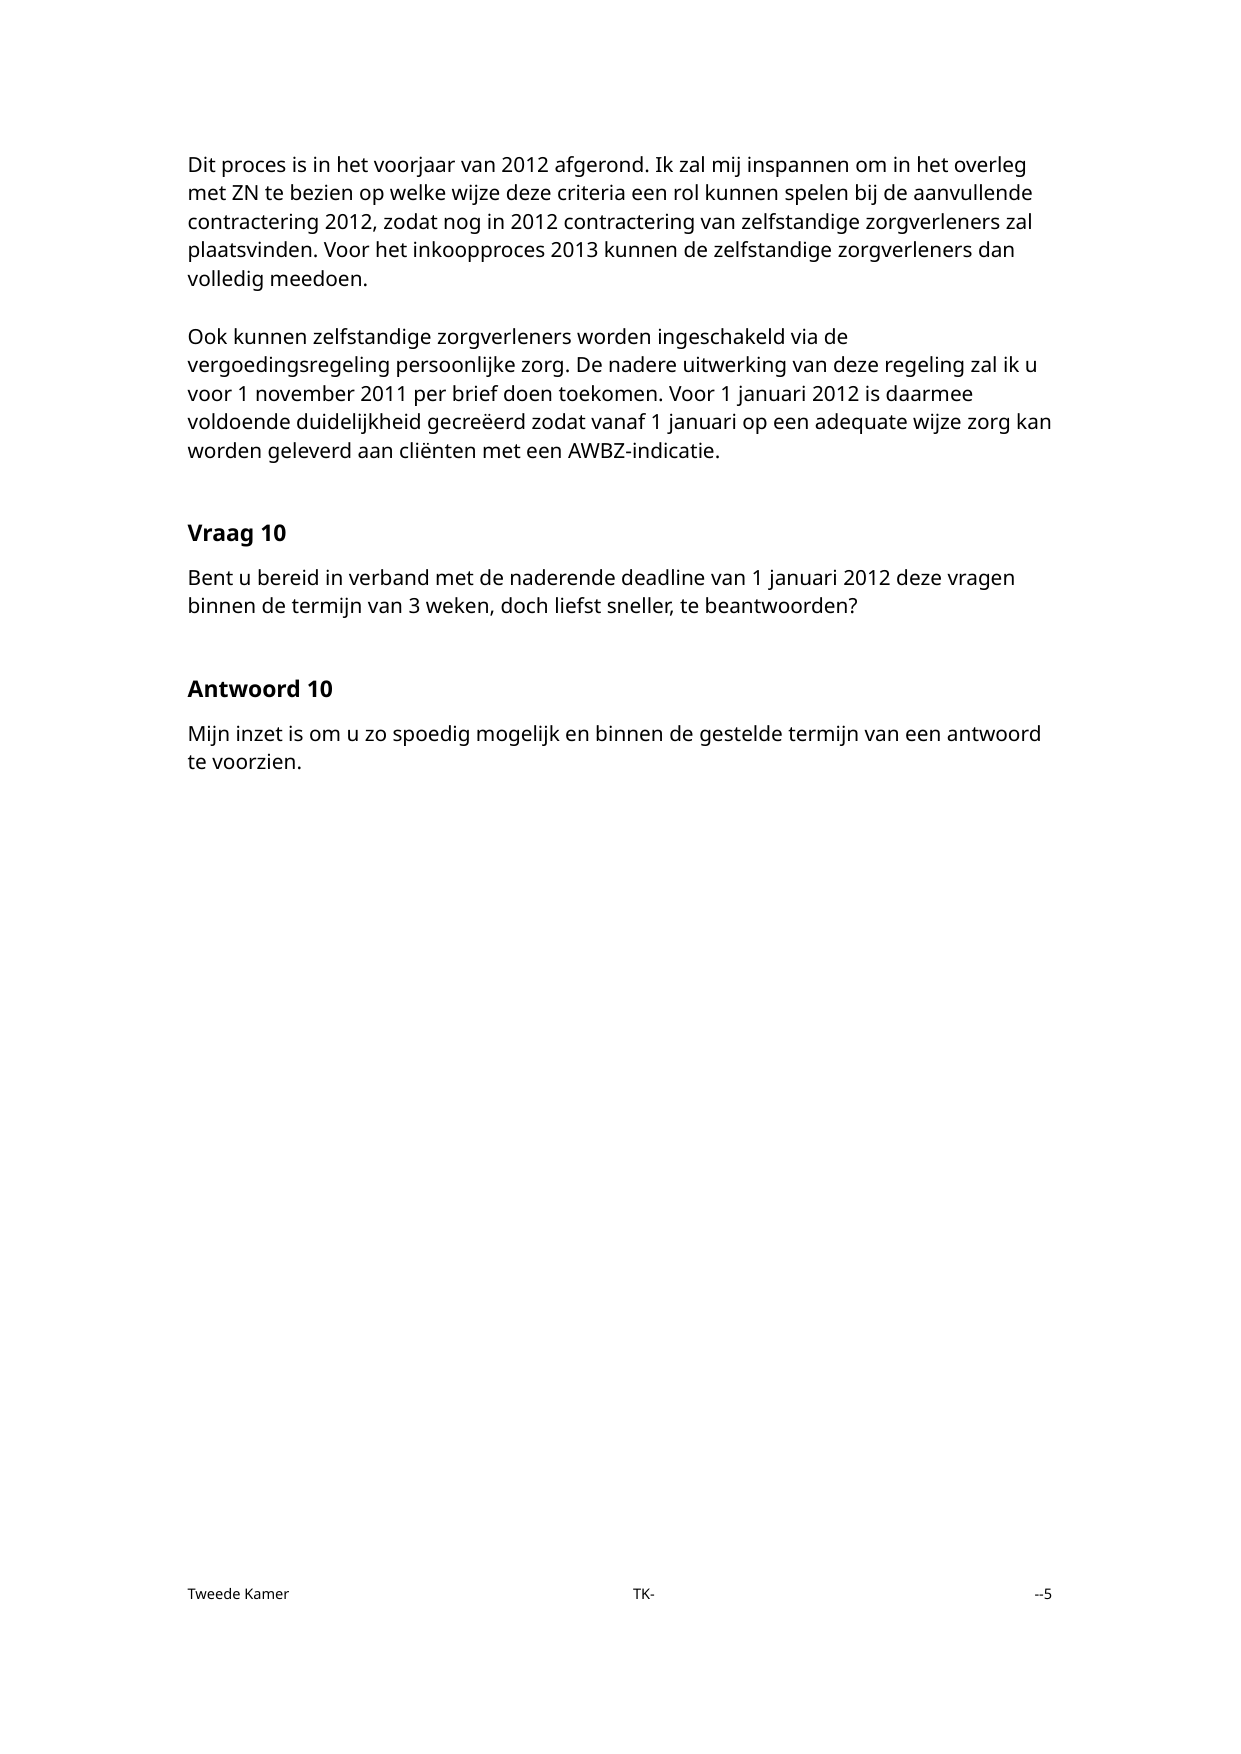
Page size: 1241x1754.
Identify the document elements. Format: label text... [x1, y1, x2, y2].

text Bent u bereid in verband met de naderende deadline van 1 januari 2012 deze vragen binnen de termijn van 3 weken, doch liefst sneller, te beantwoorden? [187, 563, 1053, 620]
text Dit proces is in het voorjaar van 2012 afgerond. Ik zal mij inspannen om in het overleg met ZN te bezien op welke wijze deze criteria een rol kunnen spelen bij de aanvullende contractering 2012, zodat nog in 2012 contractering van zelfstandige zorgverleners zal plaatsvinden. Voor het inkoopproces 2013 kunnen de zelfstandige zorgverleners dan volledig meedoen. [187, 150, 1053, 292]
text Mijn inzet is om u zo spoedig mogelijk en binnen de gestelde termijn van een antwoord te voorzien. [187, 719, 1053, 776]
text Ook kunnen zelfstandige zorgverleners worden ingeschakeld via de vergoedingsregeling persoonlijke zorg. De nadere uitwerking van deze regeling zal ik u voor 1 november 2011 per brief doen toekomen. Voor 1 januari 2012 is daarmee voldoende duidelijkheid gecreëerd zodat vanaf 1 januari op een adequate wijze zorg kan worden geleverd aan cliënten met een AWBZ-indicatie. [187, 322, 1053, 464]
subtitle Vraag 10 [187, 517, 1053, 548]
subtitle Antwoord 10 [187, 672, 1053, 704]
